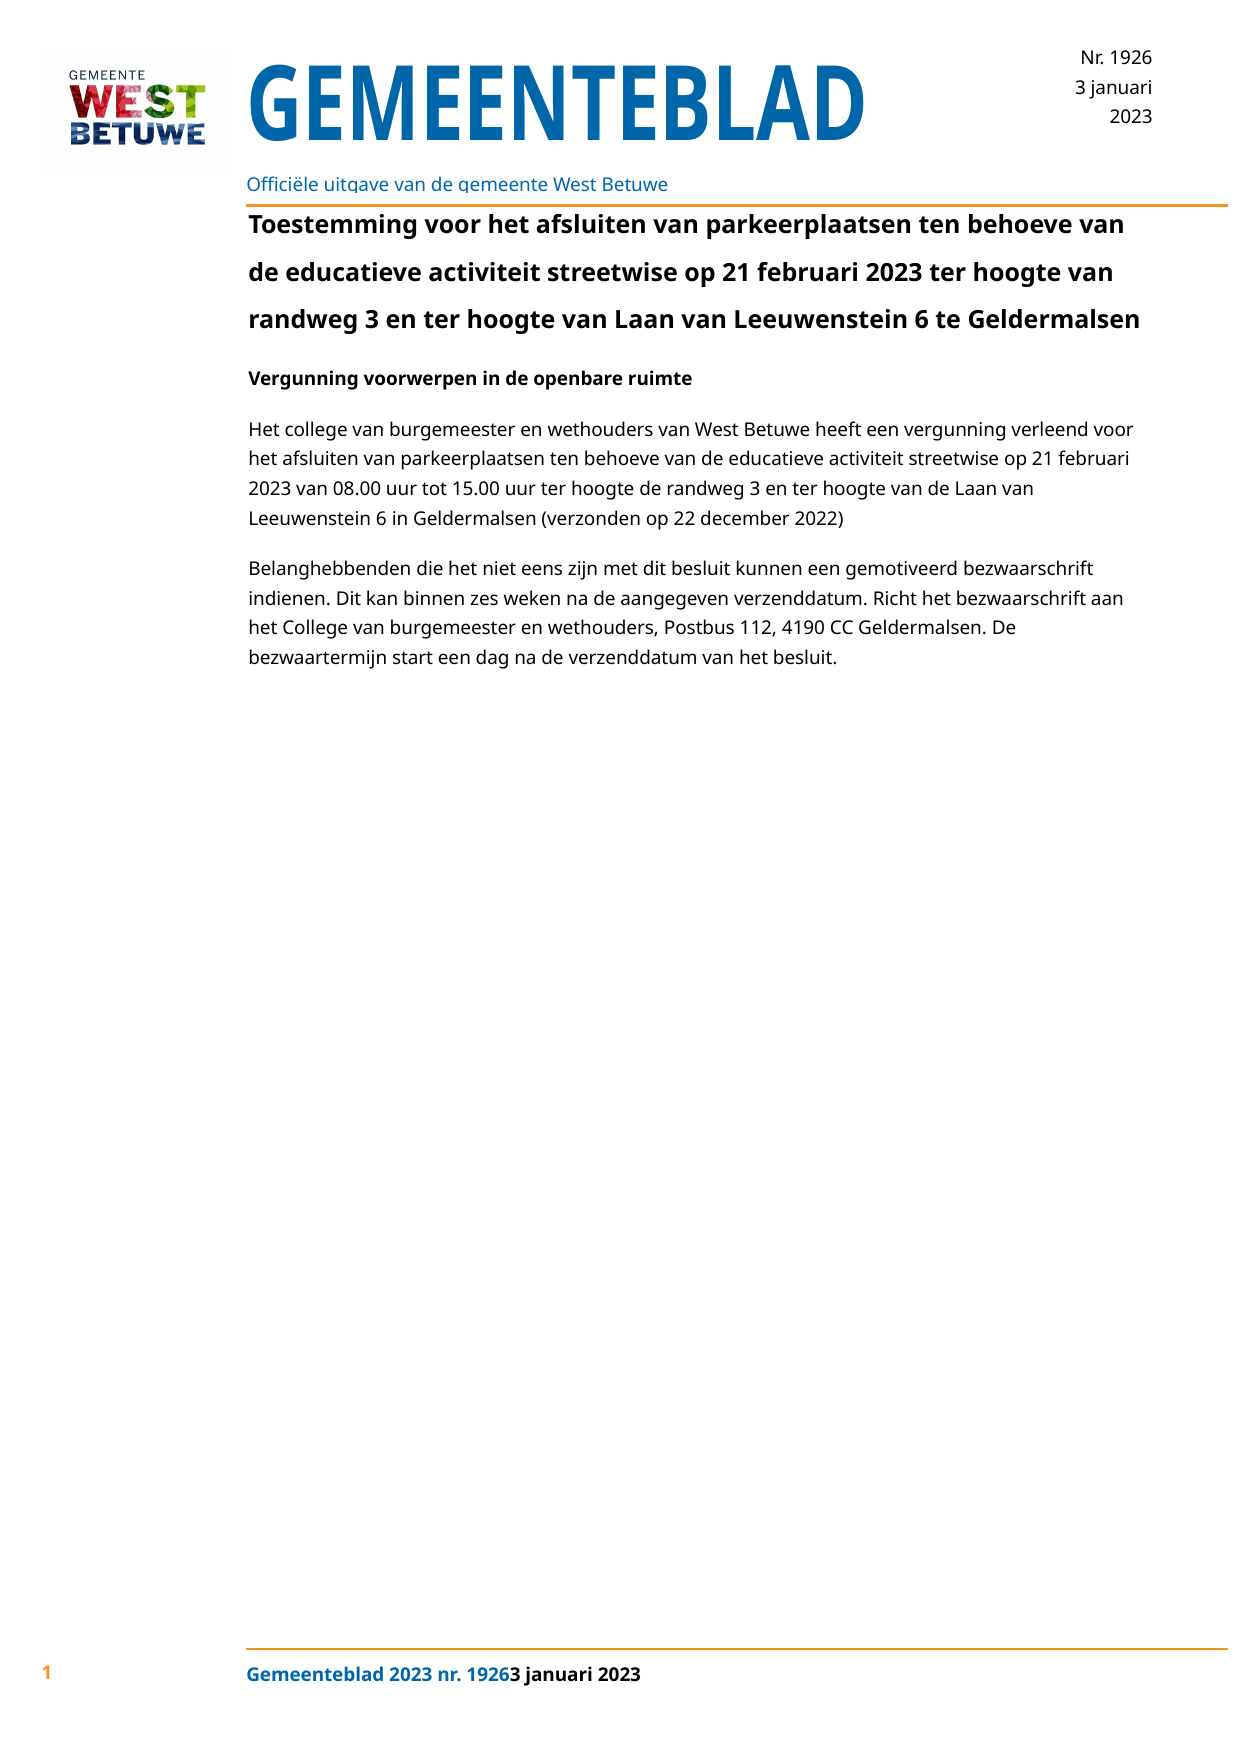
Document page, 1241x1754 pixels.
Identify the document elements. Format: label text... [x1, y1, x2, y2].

text Belanghebbenden die het niet eens zijn met dit besluit kunnen een gemotiveerd bezwaarschrift indienen. Dit kan binnen zes weken na de aangegeven verzenddatum. Richt het bezwaarschrift aan het College van burgemeester en wethouders, Postbus 112, 4190 CC Geldermalsen. De bezwaartermijn start een dag na de verzenddatum van het besluit. [248, 555, 1152, 669]
text Het college van burgemeester en wethouders van West Betuwe heeft een vergunning verleend voor het afsluiten van parkeerplaatsen ten behoeve van de educatieve activiteit streetwise op 21 februari 2023 van 08.00 uur tot 15.00 uur ter hoogte de randweg 3 en ter hoogte van de Laan van Leeuwenstein 6 in Geldermalsen (verzonden op 22 december 2022) [248, 416, 1152, 530]
text Toestemming voor het afsluiten van parkeerplaatsen ten behoeve van de educatieve activiteit streetwise op 21 februari 2023 ter hoogte van randweg 3 en ter hoogte van Laan van Leeuwenstein 6 te Geldermalsen [248, 207, 1152, 336]
text Vergunning voorwerpen in de openbare ruimte [248, 366, 1152, 391]
picture [41, 47, 231, 172]
